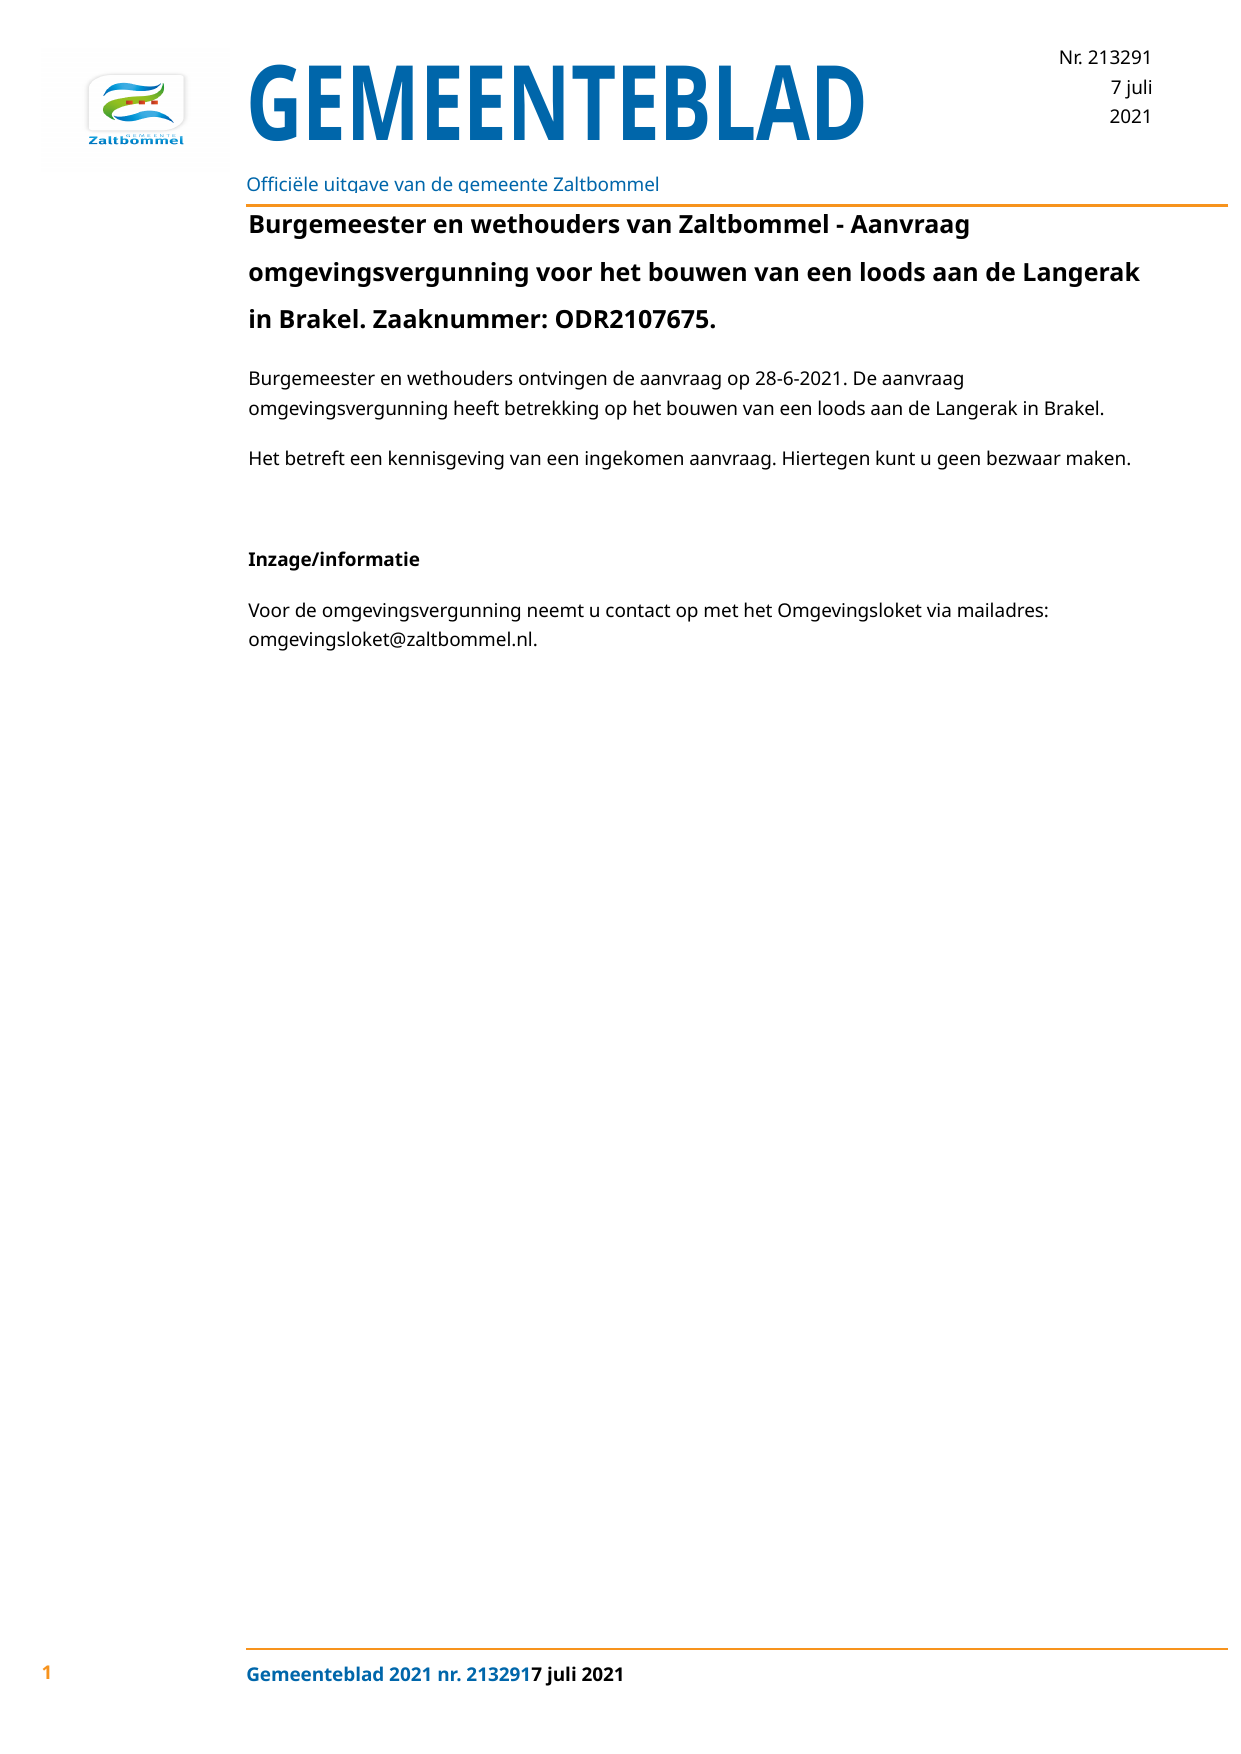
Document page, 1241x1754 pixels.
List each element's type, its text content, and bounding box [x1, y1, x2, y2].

picture [41, 47, 231, 172]
text Burgemeester en wethouders ontvingen de aanvraag op 28-6-2021. De aanvraag omgevingsvergunning heeft betrekking op het bouwen van een loods aan de Langerak in Brakel. [248, 366, 1152, 421]
text Voor de omgevingsvergunning neemt u contact op met het Omgevingsloket via mailadres: omgevingsloket@zaltbommel.nl. [248, 597, 1152, 652]
text Inzage/informatie [248, 546, 1152, 572]
text Burgemeester en wethouders van Zaltbommel - Aanvraag omgevingsvergunning voor het bouwen van een loods aan de Langerak in Brakel. Zaaknummer: ODR2107675. [248, 207, 1152, 336]
text Het betreft een kennisgeving van een ingekomen aanvraag. Hiertegen kunt u geen bezwaar maken. [248, 446, 1152, 471]
